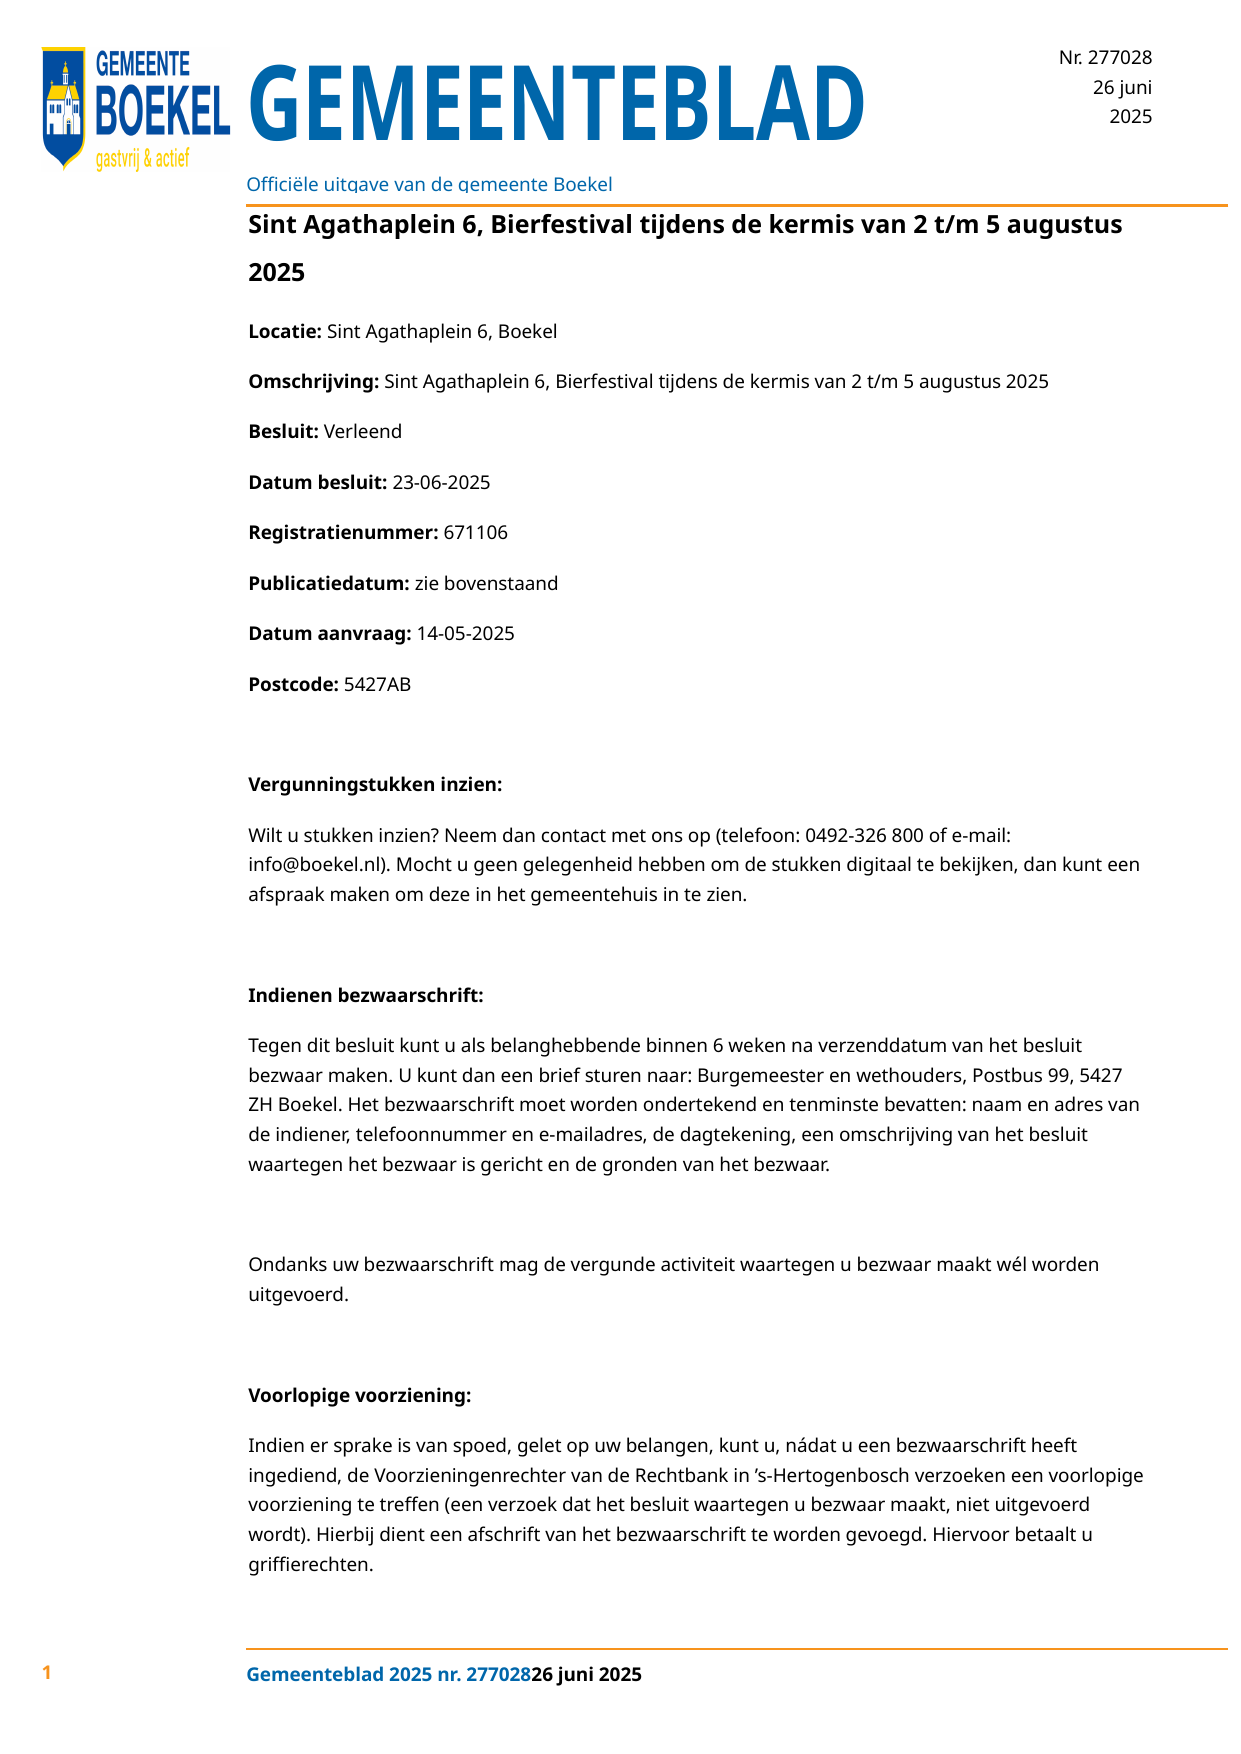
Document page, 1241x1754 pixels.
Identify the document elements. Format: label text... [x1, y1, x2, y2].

text Besluit: Verleend [248, 419, 1152, 444]
text Sint Agathaplein 6, Bierfestival tijdens de kermis van 2 t/m 5 augustus 2025 [248, 207, 1152, 288]
text Omschrijving: Sint Agathaplein 6, Bierfestival tijdens de kermis van 2 t/m 5 augustus 2025 [248, 368, 1152, 394]
text Indienen bezwaarschrift: [248, 982, 1152, 1008]
text Publicatiedatum: zie bovenstaand [248, 570, 1152, 596]
text Voorlopige voorziening: [248, 1382, 1152, 1408]
text Wilt u stukken inzien? Neem dan contact met ons op (telefoon: 0492-326 800 of e-mail: info@boekel.nl). Mocht u geen gelegenheid hebben om de stukken digitaal te bekijken, dan kunt een afspraak maken om deze in het gemeentehuis in te zien. [248, 822, 1152, 907]
picture [41, 47, 231, 172]
text Datum aanvraag: 14-05-2025 [248, 620, 1152, 646]
text Postcode: 5427AB [248, 671, 1152, 697]
text Tegen dit besluit kunt u als belanghebbende binnen 6 weken na verzenddatum van het besluit bezwaar maken. U kunt dan een brief sturen naar: Burgemeester en wethouders, Postbus 99, 5427 ZH Boekel. Het bezwaarschrift moet worden ondertekend en tenminste bevatten: naam en adres van de indiener, telefoonnummer en e-mailadres, de dagtekening, een omschrijving van het besluit waartegen het bezwaar is gericht en de gronden van het bezwaar. [248, 1032, 1152, 1177]
text Vergunningstukken inzien: [248, 772, 1152, 797]
text Locatie: Sint Agathaplein 6, Boekel [248, 318, 1152, 344]
text Ondanks uw bezwaarschrift mag de vergunde activiteit waartegen u bezwaar maakt wél worden uitgevoerd. [248, 1252, 1152, 1307]
text Datum besluit: 23-06-2025 [248, 469, 1152, 495]
text Indien er sprake is van spoed, gelet op uw belangen, kunt u, nádat u een bezwaarschrift heeft ingediend, de Voorzieningenrechter van de Rechtbank in ’s-Hertogenbosch verzoeken een voorlopige voorziening te treffen (een verzoek dat het besluit waartegen u bezwaar maakt, niet uitgevoerd wordt). Hierbij dient een afschrift van het bezwaarschrift te worden gevoegd. Hiervoor betaalt u griffierechten. [248, 1432, 1152, 1577]
text Registratienummer: 671106 [248, 519, 1152, 545]
